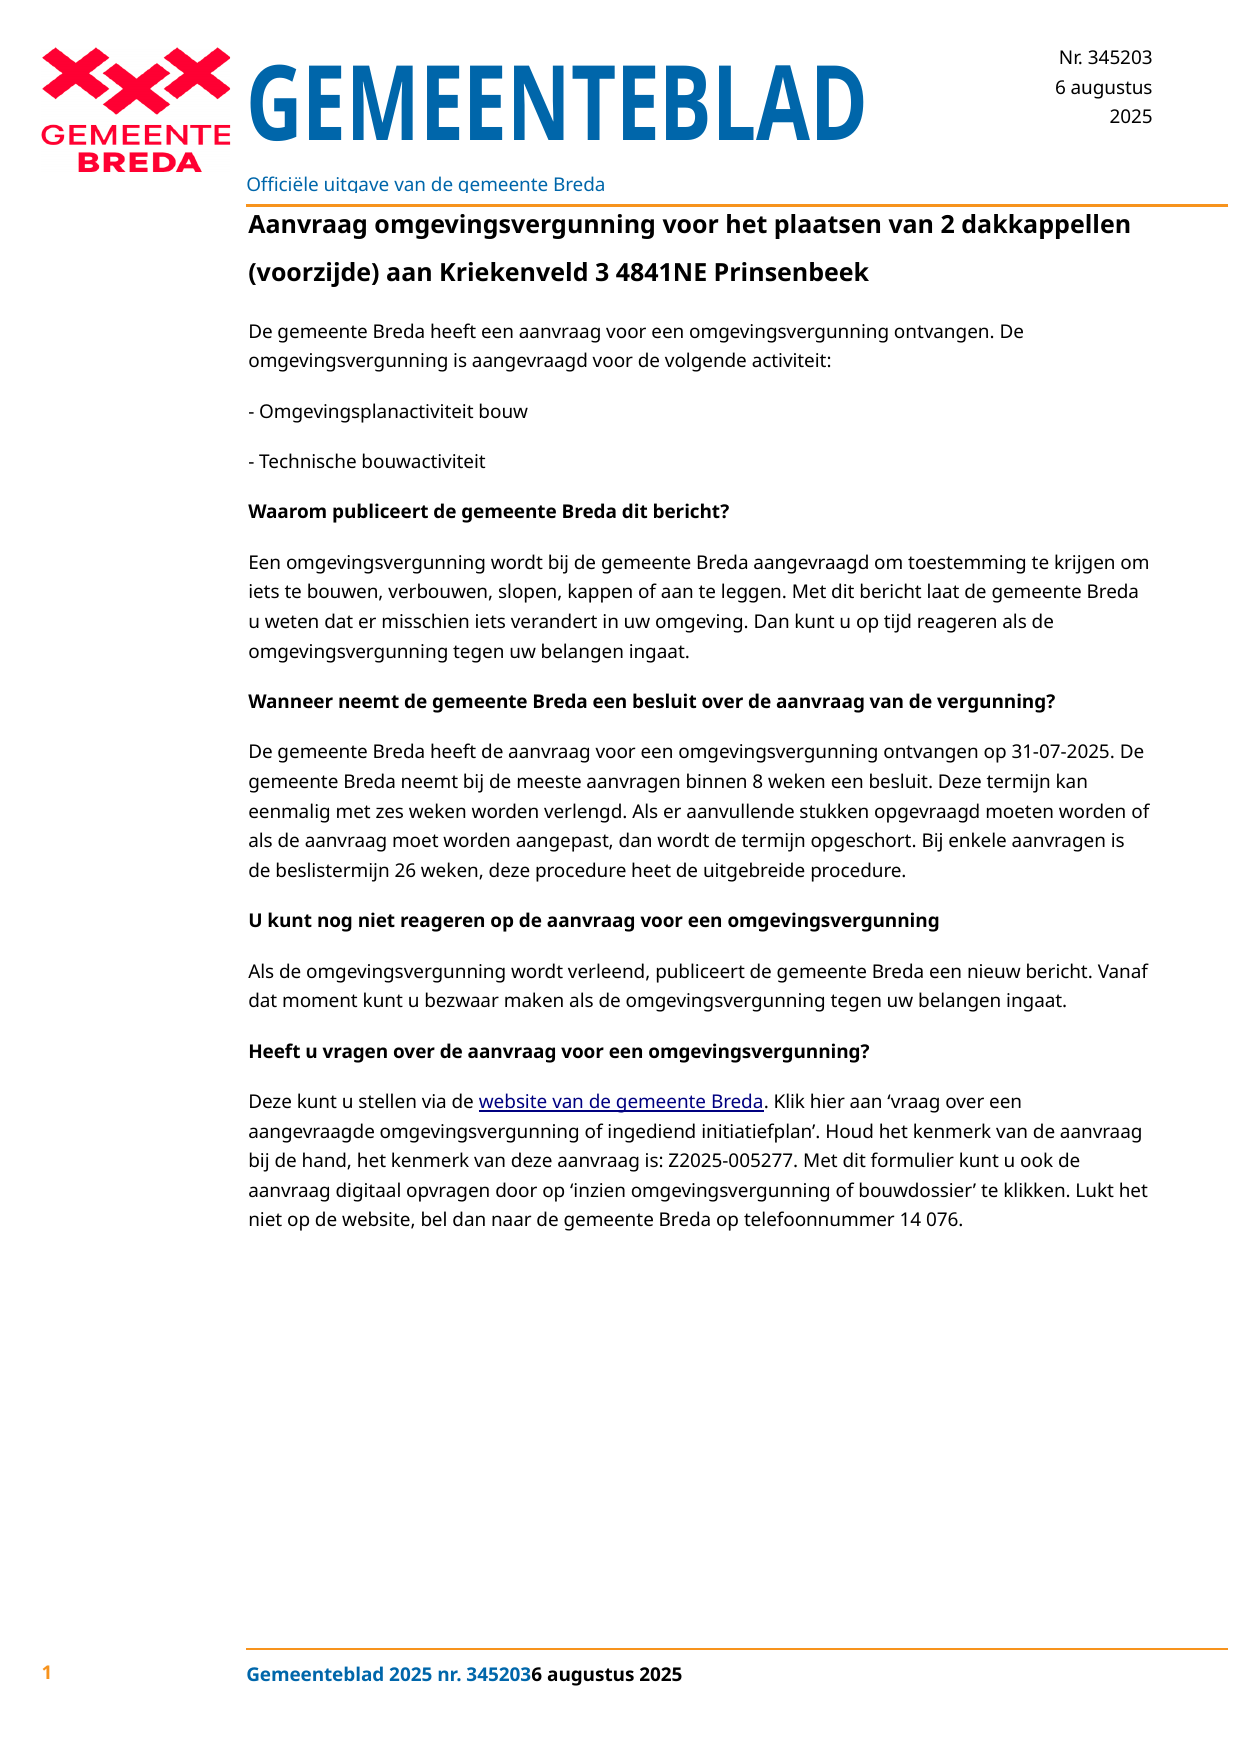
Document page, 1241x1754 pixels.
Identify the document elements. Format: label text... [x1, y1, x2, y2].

text Deze kunt u stellen via de website van de gemeente Breda. Klik hier aan ‘vraag over een aangevraagde omgevingsvergunning of ingediend initiatiefplan’. Houd het kenmerk van de aanvraag bij de hand, het kenmerk van deze aanvraag is: Z2025-005277. Met dit formulier kunt u ook de aanvraag digitaal opvragen door op ‘inzien omgevingsvergunning of bouwdossier’ te klikken. Lukt het niet op de website, bel dan naar de gemeente Breda op telefoonnummer 14 076. [248, 1088, 1152, 1232]
text Aanvraag omgevingsvergunning voor het plaatsen van 2 dakkappellen (voorzijde) aan Kriekenveld 3 4841NE Prinsenbeek [248, 207, 1152, 288]
text - Technische bouwactiviteit [248, 448, 1152, 474]
text - Omgevingsplanactiviteit bouw [248, 398, 1152, 424]
text Heeft u vragen over de aanvraag voor een omgevingsvergunning? [248, 1038, 1152, 1064]
text Als de omgevingsvergunning wordt verleend, publiceert de gemeente Breda een nieuw bericht. Vanaf dat moment kunt u bezwaar maken als de omgevingsvergunning tegen uw belangen ingaat. [248, 958, 1152, 1013]
text Waarom publiceert de gemeente Breda dit bericht? [248, 499, 1152, 524]
text De gemeente Breda heeft de aanvraag voor een omgevingsvergunning ontvangen op 31-07-2025. De gemeente Breda neemt bij de meeste aanvragen binnen 8 weken een besluit. Deze termijn kan eenmalig met zes weken worden verlengd. Als er aanvullende stukken opgevraagd moeten worden of als de aanvraag moet worden aangepast, dan wordt de termijn opgeschort. Bij enkele aanvragen is de beslistermijn 26 weken, deze procedure heet de uitgebreide procedure. [248, 739, 1152, 883]
text De gemeente Breda heeft een aanvraag voor een omgevingsvergunning ontvangen. De omgevingsvergunning is aangevraagd voor de volgende activiteit: [248, 318, 1152, 373]
text Een omgevingsvergunning wordt bij de gemeente Breda aangevraagd om toestemming te krijgen om iets te bouwen, verbouwen, slopen, kappen of aan te leggen. Met dit bericht laat de gemeente Breda u weten dat er misschien iets verandert in uw omgeving. Dan kunt u op tijd reageren als de omgevingsvergunning tegen uw belangen ingaat. [248, 549, 1152, 664]
text U kunt nog niet reageren op de aanvraag voor een omgevingsvergunning [248, 907, 1152, 933]
text Wanneer neemt de gemeente Breda een besluit over de aanvraag van de vergunning? [248, 688, 1152, 714]
picture [41, 47, 231, 172]
